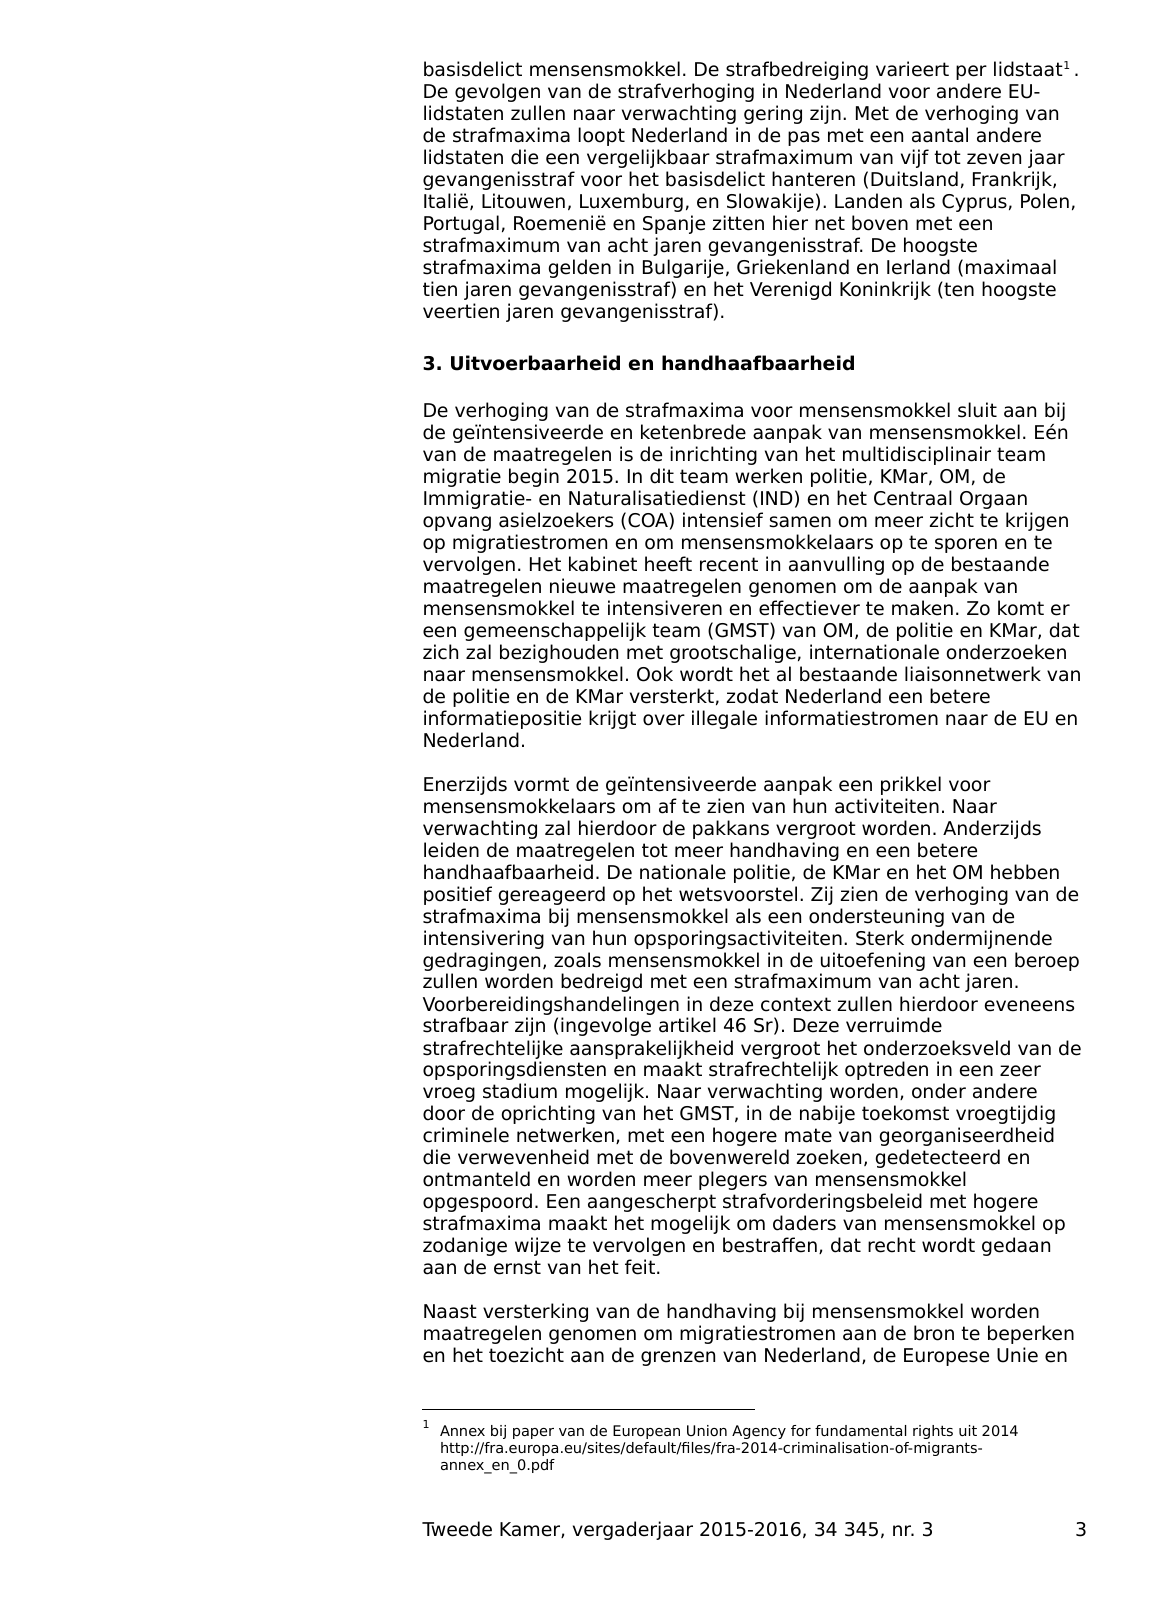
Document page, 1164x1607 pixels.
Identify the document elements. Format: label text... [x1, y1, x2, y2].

text basisdelict mensensmokkel. De strafbedreiging varieert per lidstaat. De gevolgen van de strafverhoging in Nederland voor andere EU-lidstaten zullen naar verwachting gering zijn. Met de verhoging van de strafmaxima loopt Nederland in de pas met een aantal andere lidstaten die een vergelijkbaar strafmaximum van vijf tot zeven jaar gevangenisstraf voor het basisdelict hanteren (Duitsland, Frankrijk, Italië, Litouwen, Luxemburg, en Slowakije). Landen als Cyprus, Polen, Portugal, Roemenië en Spanje zitten hier net boven met een strafmaximum van acht jaren gevangenisstraf. De hoogste strafmaxima gelden in Bulgarije, Griekenland en Ierland (maximaal tien jaren gevangenisstraf) en het Verenigd Koninkrijk (ten hoogste veertien jaren gevangenisstraf). [422, 59, 1087, 323]
text Enerzijds vormt de geïntensiveerde aanpak een prikkel voor mensensmokkelaars om af te zien van hun activiteiten. Naar verwachting zal hierdoor de pakkans vergroot worden. Anderzijds leiden de maatregelen tot meer handhaving en een betere handhaafbaarheid. De nationale politie, de KMar en het OM hebben positief gereageerd op het wetsvoorstel. Zij zien de verhoging van de strafmaxima bij mensensmokkel als een ondersteuning van de intensivering van hun opsporingsactiviteiten. Sterk ondermijnende gedragingen, zoals mensensmokkel in de uitoefening van een beroep zullen worden bedreigd met een strafmaximum van acht jaren. Voorbereidingshandelingen in deze context zullen hierdoor eveneens strafbaar zijn (ingevolge artikel 46 Sr). Deze verruimde strafrechtelijke aansprakelijkheid vergroot het onderzoeksveld van de opsporingsdiensten en maakt strafrechtelijk optreden in een zeer vroeg stadium mogelijk. Naar verwachting worden, onder andere door de oprichting van het GMST, in de nabije toekomst vroegtijdig criminele netwerken, met een hogere mate van georganiseerdheid die verwevenheid met de bovenwereld zoeken, gedetecteerd en ontmanteld en worden meer plegers van mensensmokkel opgespoord. Een aangescherpt strafvorderingsbeleid met hogere strafmaxima maakt het mogelijk om daders van mensensmokkel op zodanige wijze te vervolgen en bestraffen, dat recht wordt gedaan aan de ernst van het feit. [422, 774, 1087, 1279]
text Annex bij paper van de European Union Agency for fundamental rights uit 2014 http://fra.europa.eu/sites/default/files/fra-2014-criminalisation-of-migrants-annex_en_0.pdf [422, 1418, 1087, 1474]
subtitle 3. Uitvoerbaarheid en handhaafbaarheid [422, 353, 1087, 375]
text De verhoging van de strafmaxima voor mensensmokkel sluit aan bij de geïntensiveerde en ketenbrede aanpak van mensensmokkel. Eén van de maatregelen is de inrichting van het multidisciplinair team migratie begin 2015. In dit team werken politie, KMar, OM, de Immigratie- en Naturalisatiedienst (IND) en het Centraal Orgaan opvang asielzoekers (COA) intensief samen om meer zicht te krijgen op migratiestromen en om mensensmokkelaars op te sporen en te vervolgen. Het kabinet heeft recent in aanvulling op de bestaande maatregelen nieuwe maatregelen genomen om de aanpak van mensensmokkel te intensiveren en effectiever te maken. Zo komt er een gemeenschappelijk team (GMST) van OM, de politie en KMar, dat zich zal bezighouden met grootschalige, internationale onderzoeken naar mensensmokkel. Ook wordt het al bestaande liaisonnetwerk van de politie en de KMar versterkt, zodat Nederland een betere informatiepositie krijgt over illegale informatiestromen naar de EU en Nederland. [422, 400, 1087, 751]
text Naast versterking van de handhaving bij mensensmokkel worden maatregelen genomen om migratiestromen aan de bron te beperken en het toezicht aan de grenzen van Nederland, de Europese Unie en [422, 1301, 1087, 1367]
